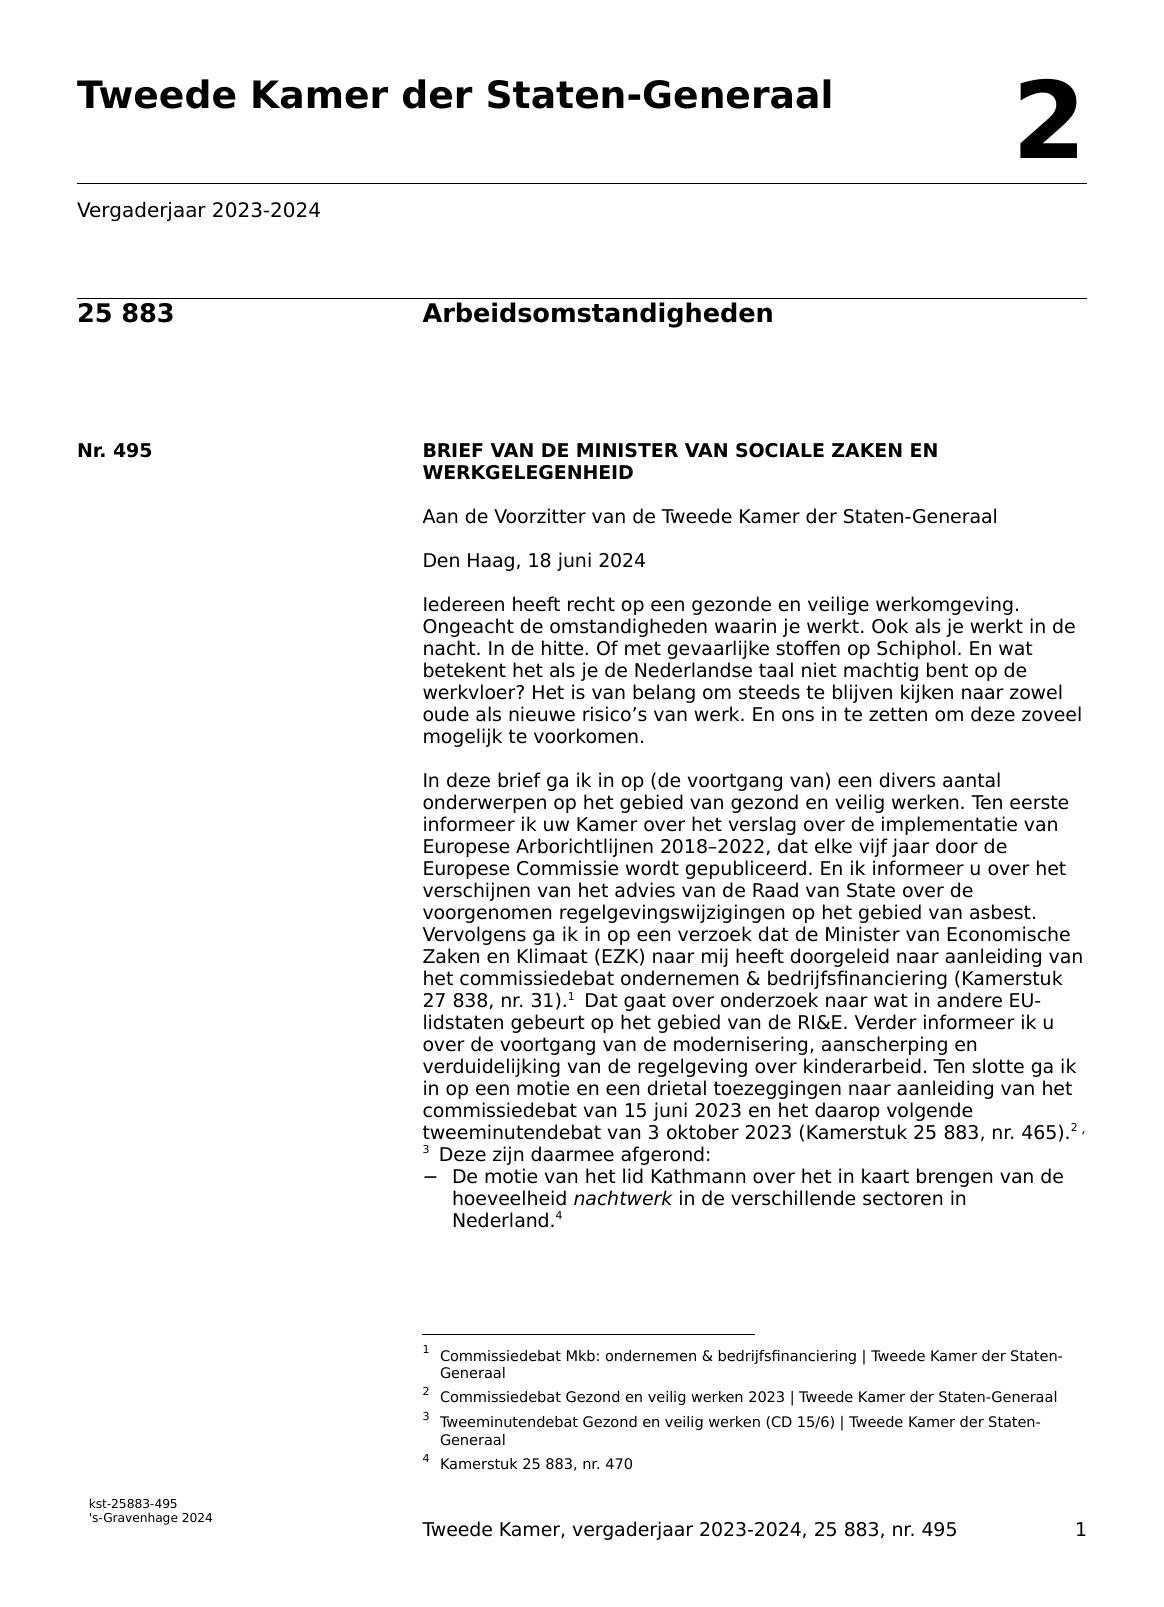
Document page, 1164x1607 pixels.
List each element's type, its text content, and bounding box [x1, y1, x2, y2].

table_header 2 [886, 59, 1087, 183]
text kst-25883-495 [88, 1497, 323, 1511]
text − De motie van het lid Kathmann over het in kaart brengen van de hoeveelheid nachtwerk in de verschillende sectoren in Nederland. [422, 1166, 1087, 1232]
text Aan de Voorzitter van de Tweede Kamer der Staten-Generaal [422, 506, 1087, 528]
table_header Tweede Kamer der Staten-Generaal [77, 59, 886, 183]
table_cell Vergaderjaar 2023-2024 [77, 184, 1087, 298]
text Commissiedebat Mkb: ondernemen & bedrijfsfinanciering | Tweede Kamer der Staten-Generaal [422, 1343, 1087, 1382]
text In deze brief ga ik in op (de voortgang van) een divers aantal onderwerpen op het gebied van gezond en veilig werken. Ten eerste informeer ik uw Kamer over het verslag over de implementatie van Europese Arborichtlijnen 2018–2022, dat elke vijf jaar door de Europese Commissie wordt gepubliceerd. En ik informeer u over het verschijnen van het advies van de Raad van State over de voorgenomen regelgevingswijzigingen op het gebied van asbest. Vervolgens ga ik in op een verzoek dat de Minister van Economische Zaken en Klimaat (EZK) naar mij heeft doorgeleid naar aanleiding van het commissiedebat ondernemen & bedrijfsfinanciering (Kamerstuk 27 838, nr. 31). Dat gaat over onderzoek naar wat in andere EU-lidstaten gebeurt op het gebied van de RI&E. Verder informeer ik u over de voortgang van de modernisering, aanscherping en verduidelijking van de regelgeving over kinderarbeid. Ten slotte ga ik in op een motie en een drietal toezeggingen naar aanleiding van het commissiedebat van 15 juni 2023 en het daarop volgende tweeminutendebat van 3 oktober 2023 (Kamerstuk 25 883, nr. 465)., Deze zijn daarmee afgerond: [422, 770, 1087, 1166]
subtitle Nr. 495 BRIEF VAN DE MINISTER VAN SOCIALE ZAKEN EN WERKGELEGENHEID [77, 440, 1087, 484]
text Den Haag, 18 juni 2024 [422, 550, 1087, 572]
text 's-Gravenhage 2024 [88, 1511, 323, 1525]
text Iedereen heeft recht op een gezonde en veilige werkomgeving. Ongeacht de omstandigheden waarin je werkt. Ook als je werkt in de nacht. In de hitte. Of met gevaarlijke stoffen op Schiphol. En wat betekent het als je de Nederlandse taal niet machtig bent op de werkvloer? Het is van belang om steeds te blijven kijken naar zowel oude als nieuwe risico’s van werk. En ons in te zetten om deze zoveel mogelijk te voorkomen. [422, 594, 1087, 748]
text Commissiedebat Gezond en veilig werken 2023 | Tweede Kamer der Staten-Generaal [422, 1385, 1087, 1407]
text Kamerstuk 25 883, nr. 470 [422, 1452, 1087, 1474]
subtitle 25 883 Arbeidsomstandigheden [77, 299, 1087, 329]
text Tweeminutendebat Gezond en veilig werken (CD 15/6) | Tweede Kamer der Staten-Generaal [422, 1410, 1087, 1449]
